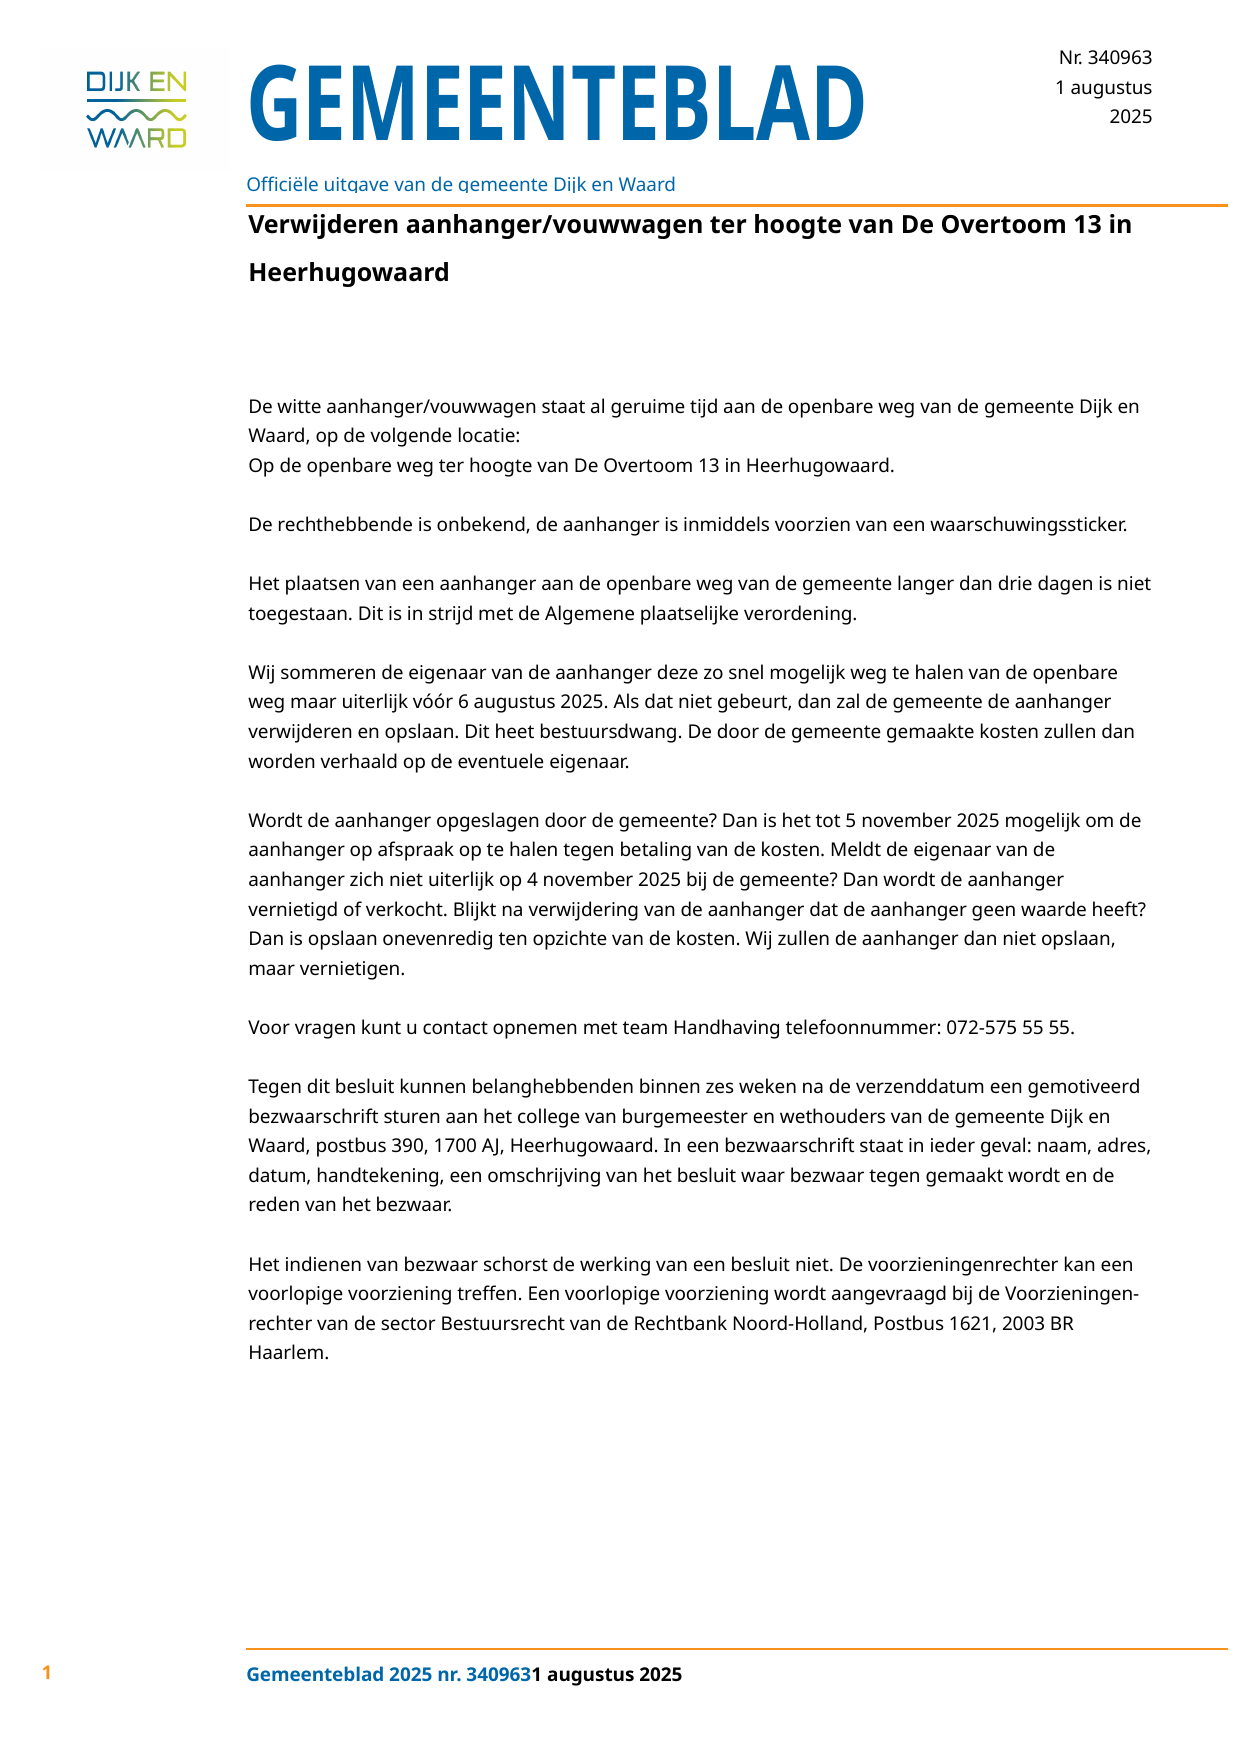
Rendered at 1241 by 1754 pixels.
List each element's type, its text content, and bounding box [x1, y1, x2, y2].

text Wordt de aanhanger opgeslagen door de gemeente? Dan is het tot 5 november 2025 mogelijk om de aanhanger op afspraak op te halen tegen betaling van de kosten. Meldt de eigenaar van de aanhanger zich niet uiterlijk op 4 november 2025 bij de gemeente? Dan wordt de aanhanger vernietigd of verkocht. Blijkt na verwijdering van de aanhanger dat de aanhanger geen waarde heeft? Dan is opslaan onevenredig ten opzichte van de kosten. Wij zullen de aanhanger dan niet opslaan, maar vernietigen. [248, 807, 1152, 981]
text De rechthebbende is onbekend, de aanhanger is inmiddels voorzien van een waarschuwingssticker. [248, 511, 1152, 537]
text Tegen dit besluit kunnen belanghebbenden binnen zes weken na de verzenddatum een gemotiveerd bezwaarschrift sturen aan het college van burgemeester en wethouders van de gemeente Dijk en Waard, postbus 390, 1700 AJ, Heerhugowaard. In een bezwaarschrift staat in ieder geval: naam, adres, datum, handtekening, een omschrijving van het besluit waar bezwaar tegen gemaakt wordt en de reden van het bezwaar. [248, 1073, 1152, 1217]
text De witte aanhanger/vouwwagen staat al geruime tijd aan de openbare weg van de gemeente Dijk en Waard, op de volgende locatie: [248, 393, 1152, 448]
text Het indienen van bezwaar schorst de werking van een besluit niet. De voorzieningenrechter kan een voorlopige voorziening treffen. Een voorlopige voorziening wordt aangevraagd bij de Voorzieningen-rechter van de sector Bestuursrecht van de Rechtbank Noord-Holland, Postbus 1621, 2003 BR Haarlem. [248, 1251, 1152, 1365]
text Wij sommeren de eigenaar van de aanhanger deze zo snel mogelijk weg te halen van de openbare weg maar uiterlijk vóór 6 augustus 2025. Als dat niet gebeurt, dan zal de gemeente de aanhanger verwijderen en opslaan. Dit heet bestuursdwang. De door de gemeente gemaakte kosten zullen dan worden verhaald op de eventuele eigenaar. [248, 659, 1152, 774]
text Verwijderen aanhanger/vouwwagen ter hoogte van De Overtoom 13 in Heerhugowaard [248, 207, 1152, 288]
picture [41, 47, 231, 172]
text Voor vragen kunt u contact opnemen met team Handhaving telefoonnummer: 072-575 55 55. [248, 1014, 1152, 1040]
text Op de openbare weg ter hoogte van De Overtoom 13 in Heerhugowaard. [248, 452, 1152, 478]
text Het plaatsen van een aanhanger aan de openbare weg van de gemeente langer dan drie dagen is niet toegestaan. Dit is in strijd met de Algemene plaatselijke verordening. [248, 570, 1152, 626]
